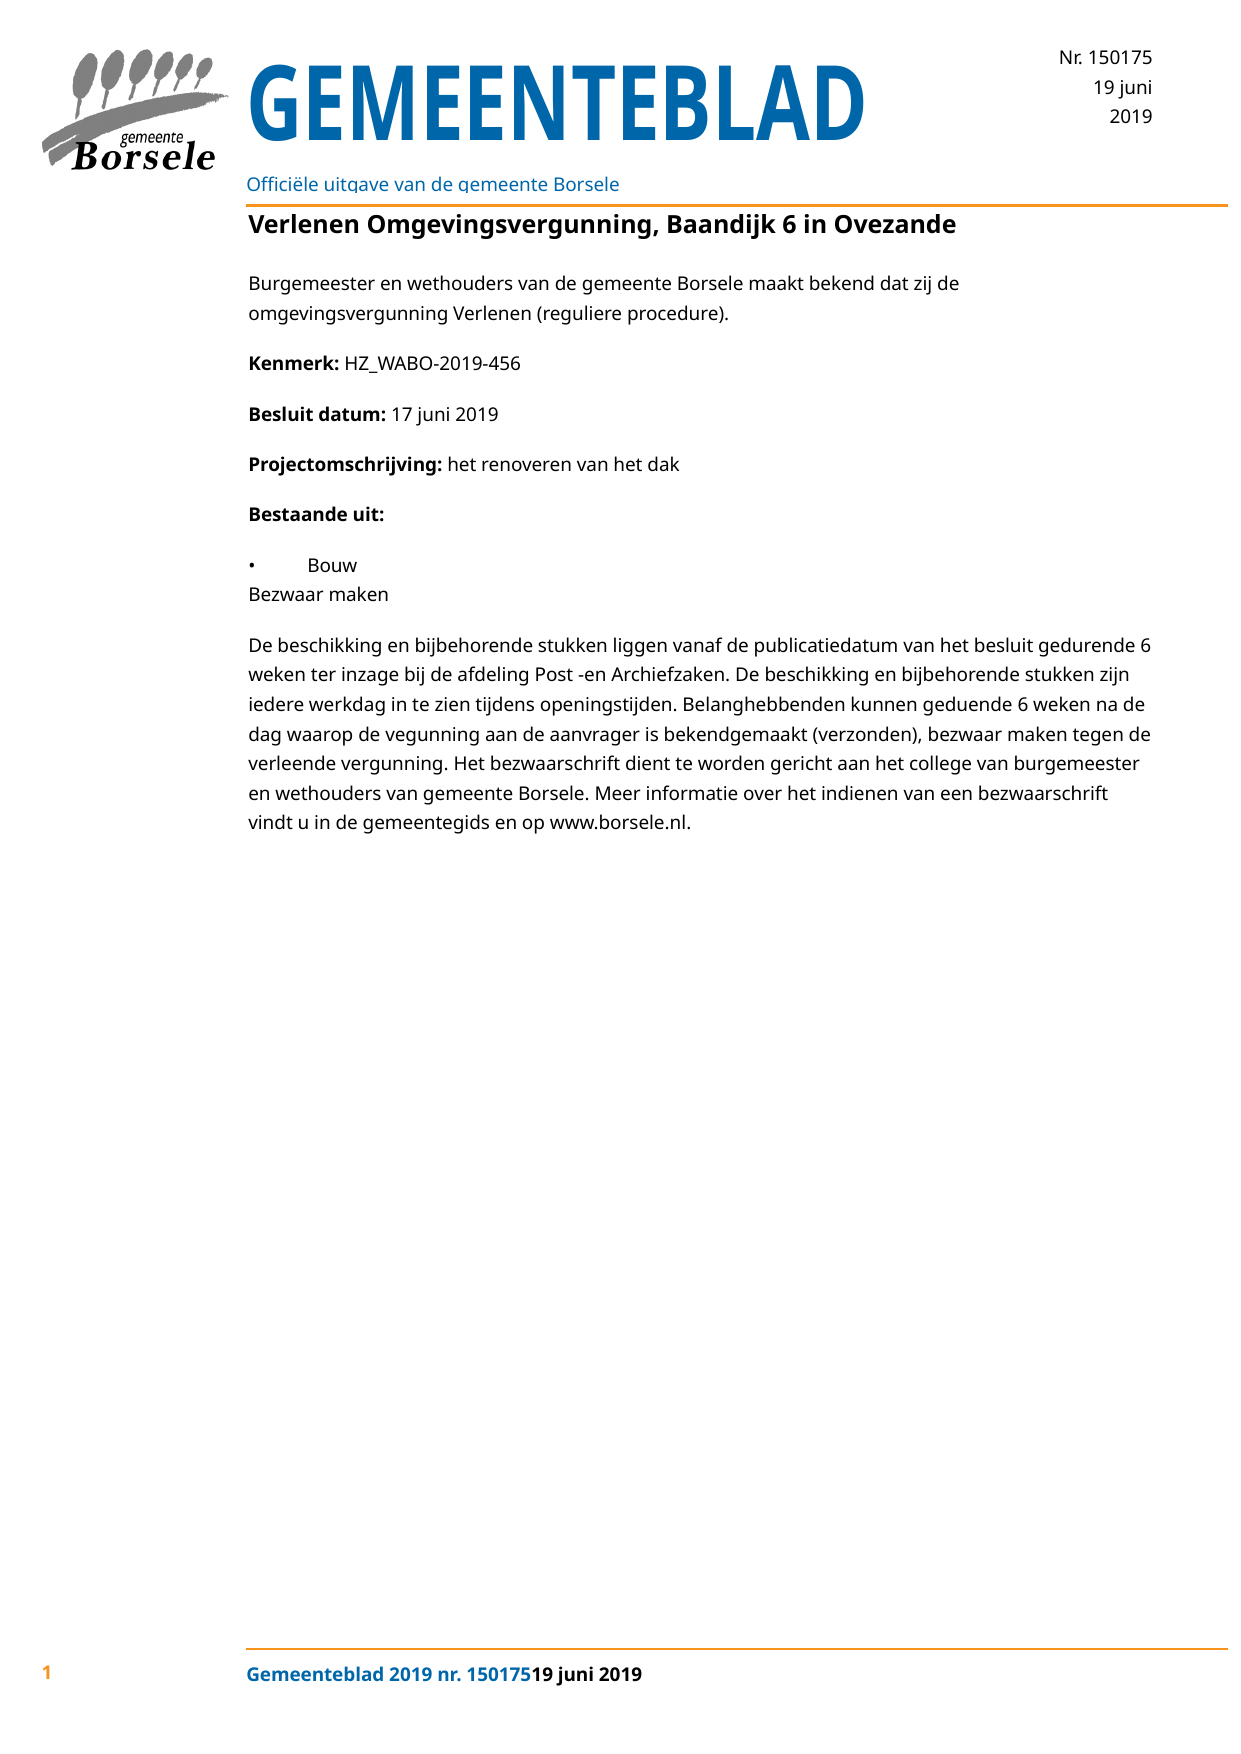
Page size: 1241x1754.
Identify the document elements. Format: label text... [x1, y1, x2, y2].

text Projectomschrijving: het renoveren van het dak [248, 451, 1152, 477]
text Bestaande uit: [248, 502, 1152, 527]
text Besluit datum: 17 juni 2019 [248, 401, 1152, 426]
text Burgemeester en wethouders van de gemeente Borsele maakt bekend dat zij de omgevingsvergunning Verlenen (reguliere procedure). [248, 270, 1152, 326]
text Kenmerk: HZ_WABO-2019-456 [248, 350, 1152, 376]
text Verlenen Omgevingsvergunning, Baandijk 6 in Ovezande [248, 207, 1152, 241]
picture [41, 47, 231, 172]
list Bouw [248, 552, 1152, 578]
text De beschikking en bijbehorende stukken liggen vanaf de publicatiedatum van het besluit gedurende 6 weken ter inzage bij de afdeling Post -en Archiefzaken. De beschikking en bijbehorende stukken zijn iedere werkdag in te zien tijdens openingstijden. Belanghebbenden kunnen geduende 6 weken na de dag waarop de vegunning aan de aanvrager is bekendgemaakt (verzonden), bezwaar maken tegen de verleende vergunning. Het bezwaarschrift dient te worden gericht aan het college van burgemeester en wethouders van gemeente Borsele. Meer informatie over het indienen van een bezwaarschrift vindt u in de gemeentegids en op www.borsele.nl. [248, 632, 1152, 835]
text Bezwaar maken [248, 582, 1152, 607]
